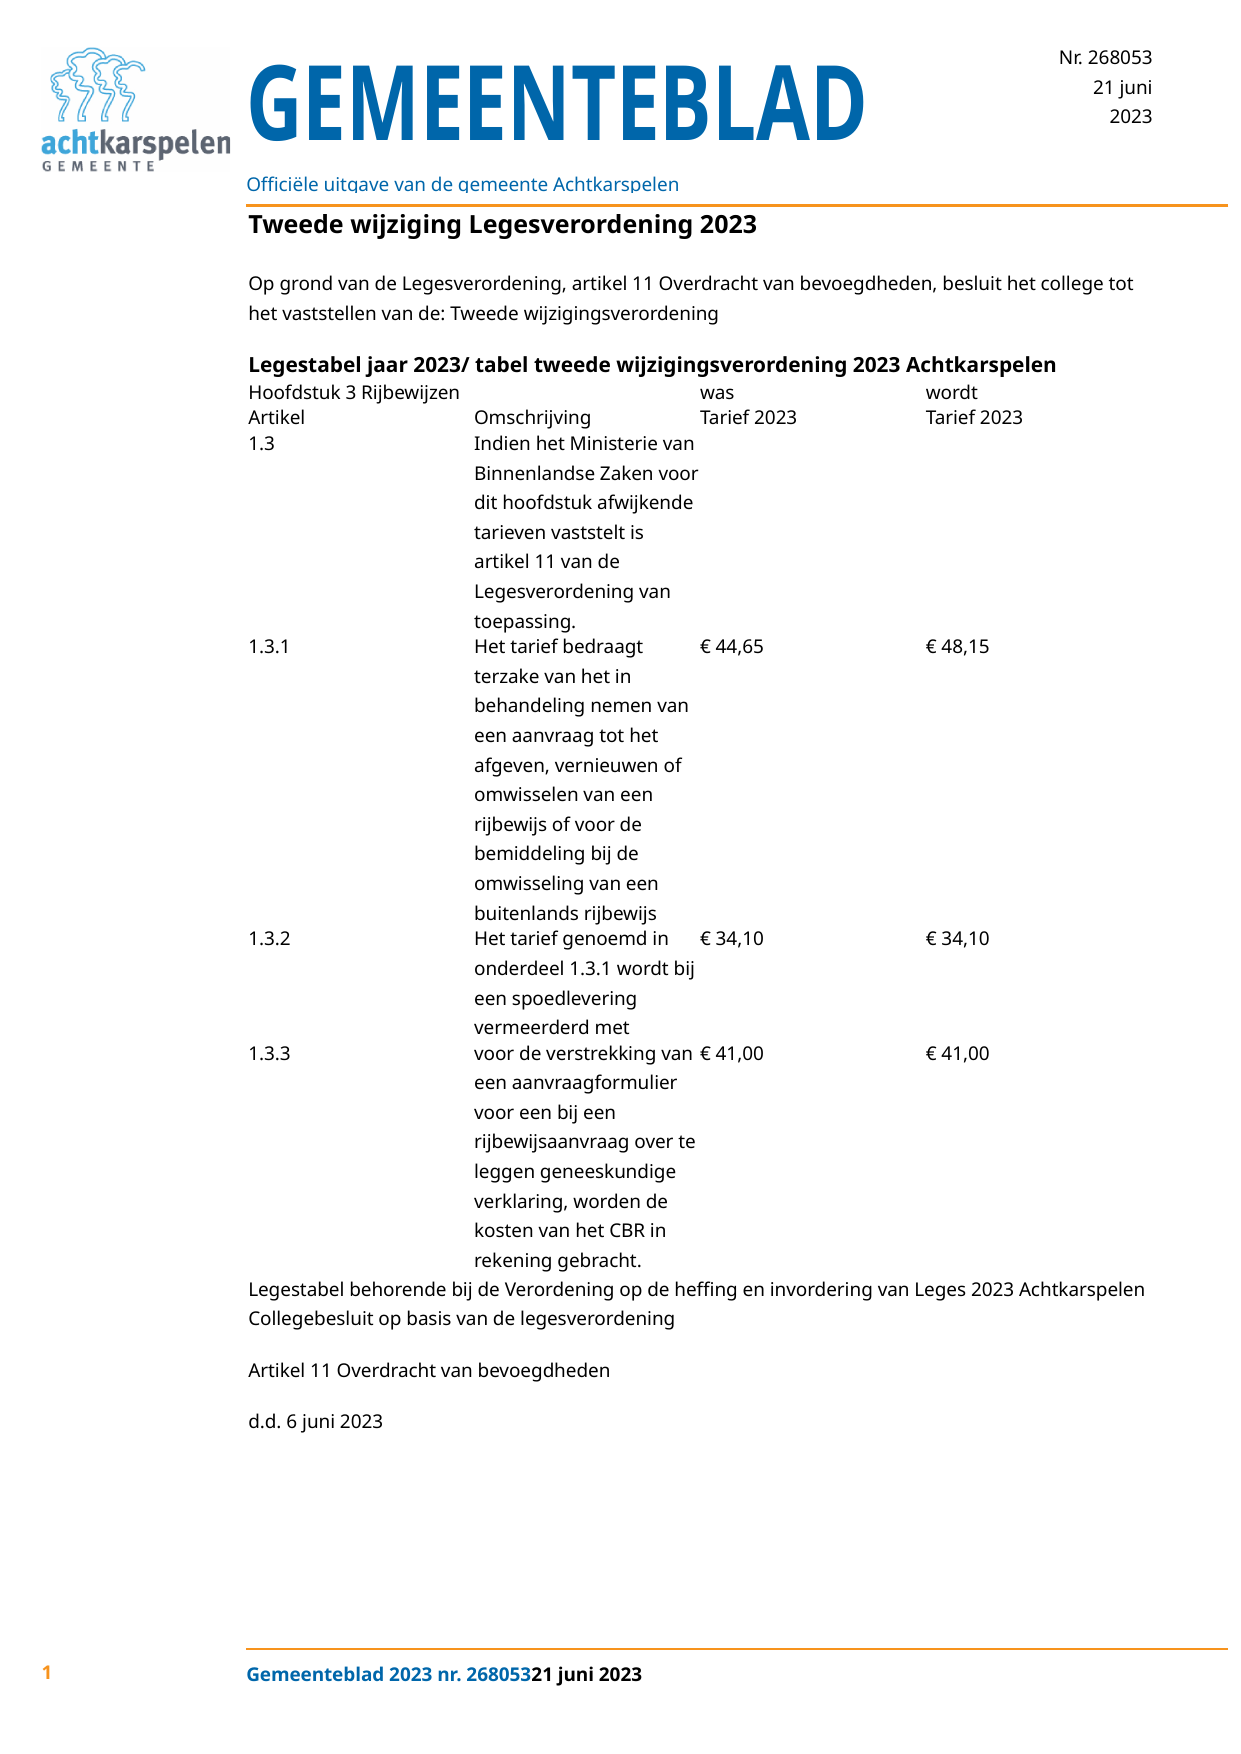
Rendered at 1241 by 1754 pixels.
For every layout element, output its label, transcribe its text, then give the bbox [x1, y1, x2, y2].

table_cell 1.3.1 [248, 634, 474, 926]
text Collegebesluit op basis van de legesverordening [248, 1306, 1152, 1331]
table_cell € 34,10 [926, 926, 1152, 1040]
table_cell Omschrijving [474, 405, 700, 430]
text d.d. 6 juni 2023 [248, 1408, 1152, 1434]
picture [41, 47, 231, 172]
table_cell 1.3 [248, 430, 474, 633]
table_header was [700, 379, 926, 404]
table_cell [926, 430, 1152, 633]
table_cell 1.3.3 [248, 1040, 474, 1273]
table_cell 1.3.2 [248, 926, 474, 1040]
text Legestabel behorende bij de Verordening op de heffing en invordering van Leges 2023 Achtkarspelen [248, 1276, 1152, 1302]
table_cell € 44,65 [700, 634, 926, 926]
text Tweede wijziging Legesverordening 2023 [248, 207, 1152, 241]
text Op grond van de Legesverordening, artikel 11 Overdracht van bevoegdheden, besluit het college tot het vaststellen van de: Tweede wijzigingsverordening [248, 270, 1152, 326]
table_cell [700, 430, 926, 633]
table_cell Het tarief genoemd in onderdeel 1.3.1 wordt bij een spoedlevering vermeerderd met [474, 926, 700, 1040]
table_header [474, 379, 700, 404]
text Artikel 11 Overdracht van bevoegdheden [248, 1357, 1152, 1383]
table_cell € 41,00 [700, 1040, 926, 1273]
table_cell € 48,15 [926, 634, 1152, 926]
table_cell € 34,10 [700, 926, 926, 1040]
table_cell Indien het Ministerie van Binnenlandse Zaken voor dit hoofdstuk afwijkende tarieven vaststelt is artikel 11 van de Legesverordening van toepassing. [474, 430, 700, 633]
table_cell Tarief 2023 [926, 405, 1152, 430]
table_cell Tarief 2023 [700, 405, 926, 430]
table_cell € 41,00 [926, 1040, 1152, 1273]
text Legestabel jaar 2023/ tabel tweede wijzigingsverordening 2023 Achtkarspelen [248, 350, 1152, 379]
table_cell Artikel [248, 405, 474, 430]
table_cell Het tarief bedraagt terzake van het in behandeling nemen van een aanvraag tot het afgeven, vernieuwen of omwisselen van een rijbewijs of voor de bemiddeling bij de omwisseling van een buitenlands rijbewijs [474, 634, 700, 926]
table_header wordt [926, 379, 1152, 404]
table_header Hoofdstuk 3 Rijbewijzen [248, 379, 474, 404]
table_cell voor de verstrekking van een aanvraagformulier voor een bij een rijbewijsaanvraag over te leggen geneeskundige verklaring, worden de kosten van het CBR in rekening gebracht. [474, 1040, 700, 1273]
